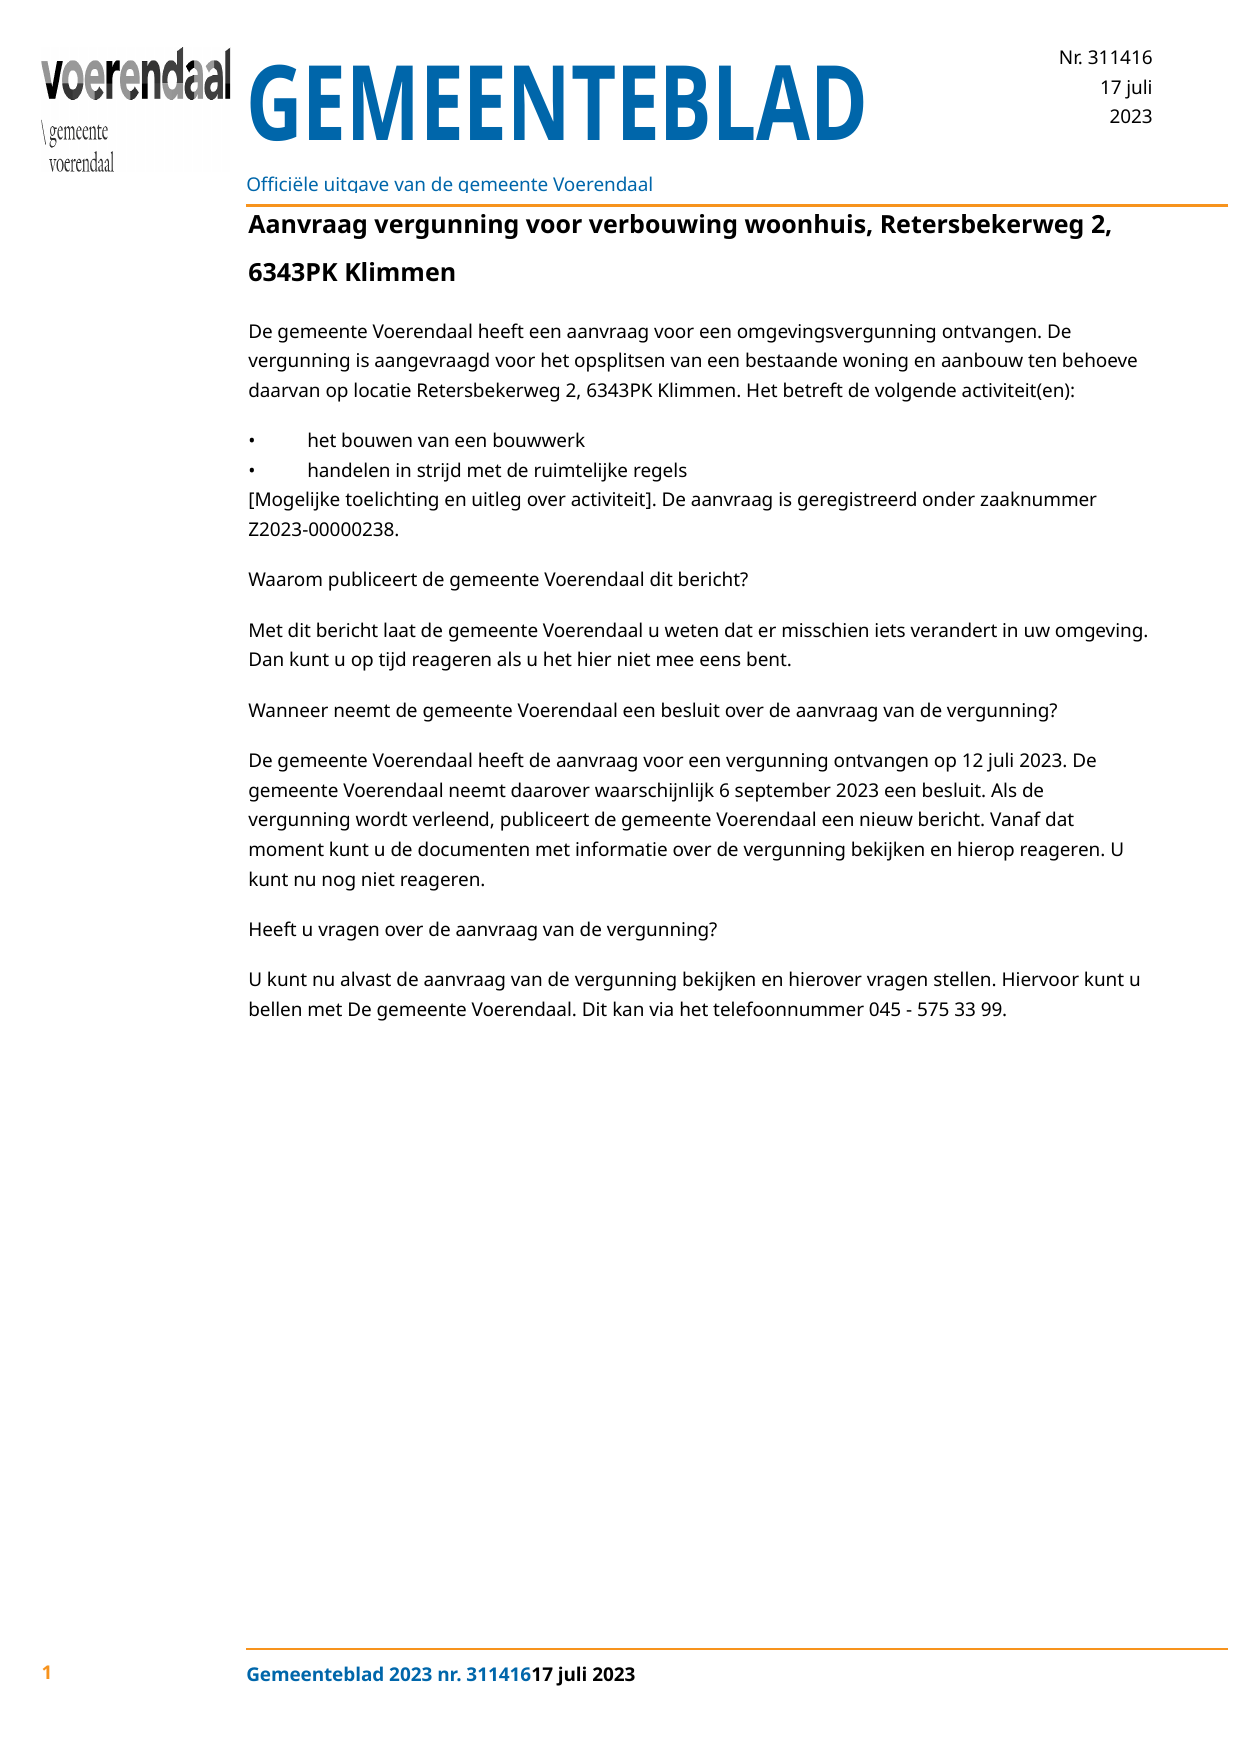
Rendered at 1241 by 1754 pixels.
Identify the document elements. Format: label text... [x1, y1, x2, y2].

list het bouwen van een bouwwerk [248, 427, 1152, 453]
text Heeft u vragen over de aanvraag van de vergunning? [248, 916, 1152, 942]
text Waarom publiceert de gemeente Voerendaal dit bericht? [248, 567, 1152, 592]
picture [41, 47, 231, 172]
text Aanvraag vergunning voor verbouwing woonhuis, Retersbekerweg 2, 6343PK Klimmen [248, 207, 1152, 288]
text U kunt nu alvast de aanvraag van de vergunning bekijken en hierover vragen stellen. Hiervoor kunt u bellen met De gemeente Voerendaal. Dit kan via het telefoonnummer 045 - 575 33 99. [248, 967, 1152, 1022]
text De gemeente Voerendaal heeft de aanvraag voor een vergunning ontvangen op 12 juli 2023. De gemeente Voerendaal neemt daarover waarschijnlijk 6 september 2023 een besluit. Als de vergunning wordt verleend, publiceert de gemeente Voerendaal een nieuw bericht. Vanaf dat moment kunt u de documenten met informatie over de vergunning bekijken en hierop reageren. U kunt nu nog niet reageren. [248, 747, 1152, 892]
text [Mogelijke toelichting en uitleg over activiteit]. De aanvraag is geregistreerd onder zaaknummer Z2023-00000238. [248, 487, 1152, 542]
text De gemeente Voerendaal heeft een aanvraag voor een omgevingsvergunning ontvangen. De vergunning is aangevraagd voor het opsplitsen van een bestaande woning en aanbouw ten behoeve daarvan op locatie Retersbekerweg 2, 6343PK Klimmen. Het betreft de volgende activiteit(en): [248, 318, 1152, 403]
text Met dit bericht laat de gemeente Voerendaal u weten dat er misschien iets verandert in uw omgeving. Dan kunt u op tijd reageren als u het hier niet mee eens bent. [248, 617, 1152, 672]
text Wanneer neemt de gemeente Voerendaal een besluit over de aanvraag van de vergunning? [248, 697, 1152, 723]
list handelen in strijd met de ruimtelijke regels [248, 457, 1152, 483]
